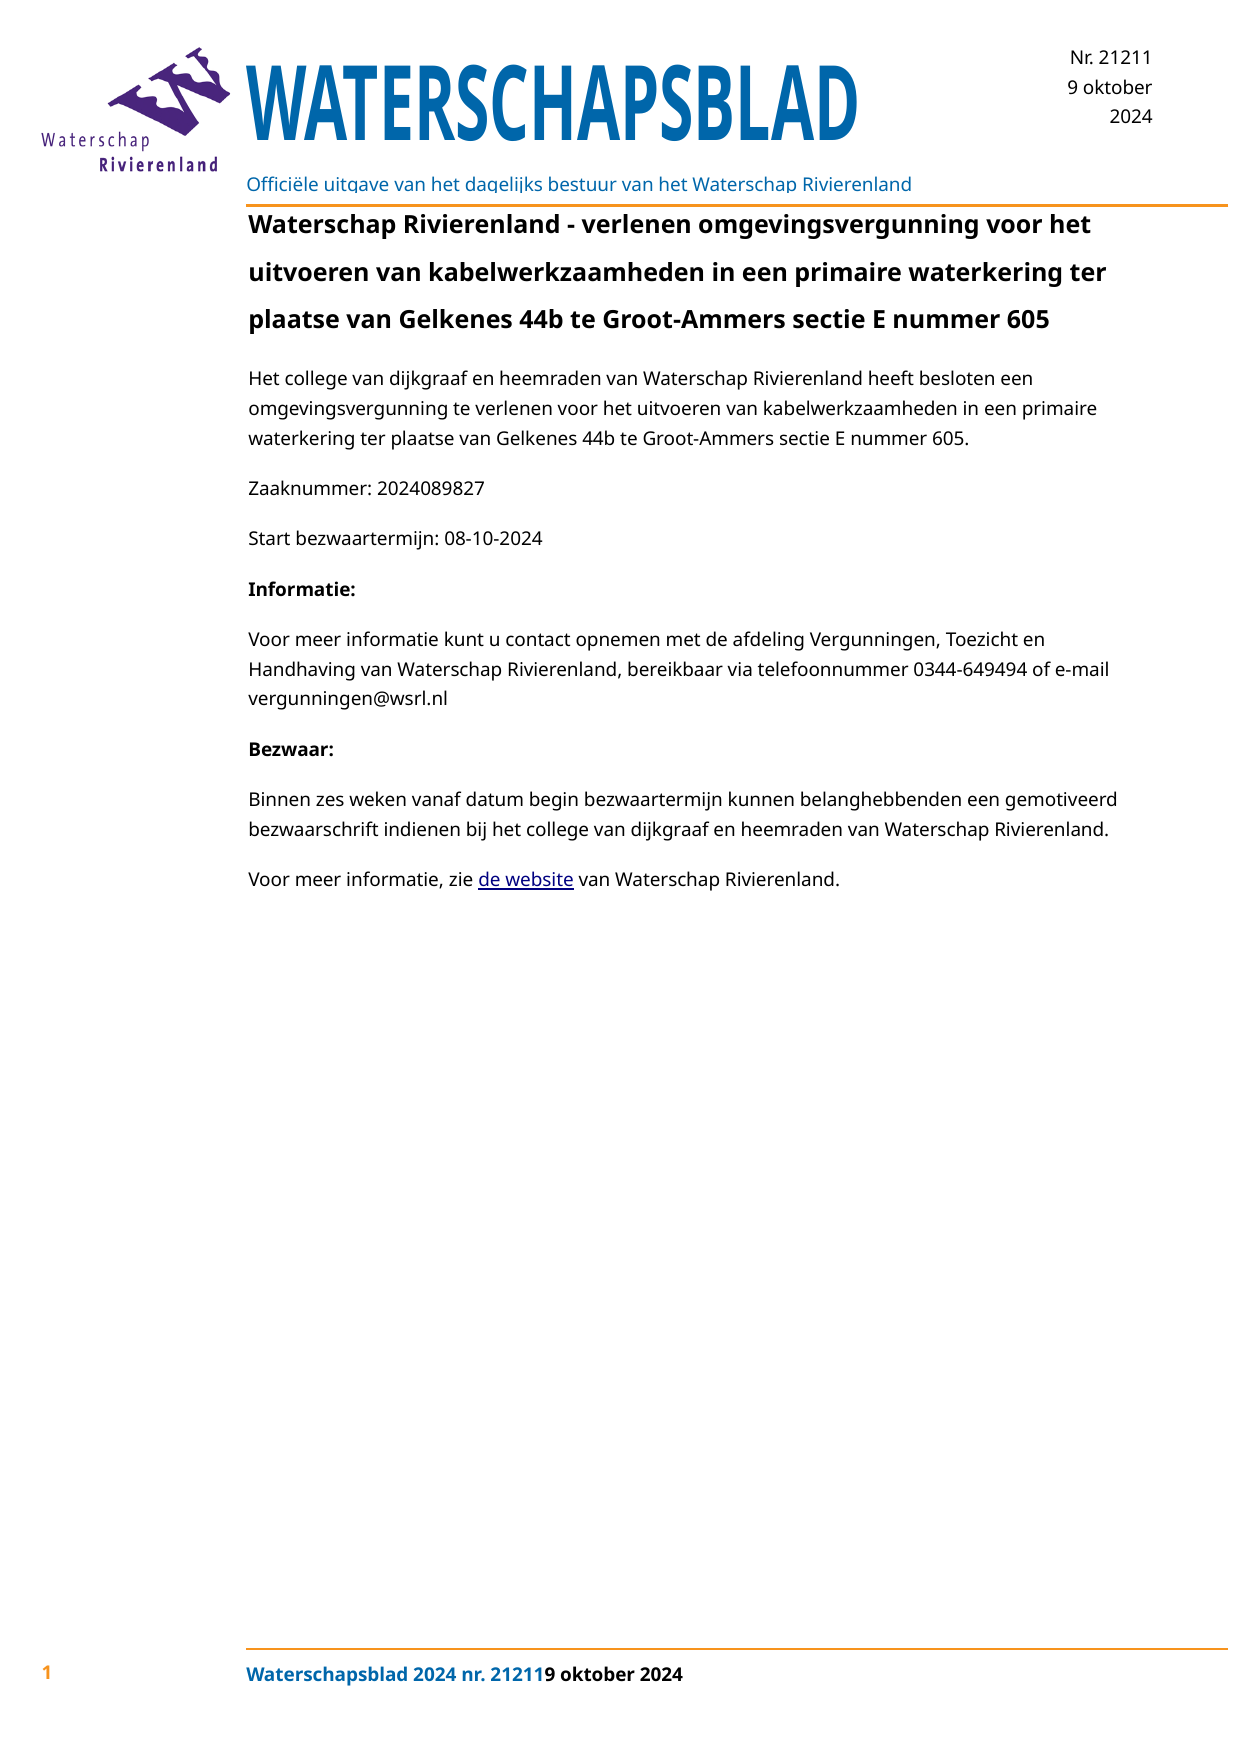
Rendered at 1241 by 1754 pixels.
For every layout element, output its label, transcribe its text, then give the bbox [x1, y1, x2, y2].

text Voor meer informatie kunt u contact opnemen met de afdeling Vergunningen, Toezicht en Handhaving van Waterschap Rivierenland, bereikbaar via telefoonnummer 0344-649494 of e-mail vergunningen@wsrl.nl [248, 626, 1152, 711]
text Informatie: [248, 576, 1152, 602]
text Zaaknummer: 2024089827 [248, 475, 1152, 501]
text Start bezwaartermijn: 08-10-2024 [248, 526, 1152, 551]
text Het college van dijkgraaf en heemraden van Waterschap Rivierenland heeft besloten een omgevingsvergunning te verlenen voor het uitvoeren van kabelwerkzaamheden in een primaire waterkering ter plaatse van Gelkenes 44b te Groot-Ammers sectie E nummer 605. [248, 366, 1152, 450]
text Waterschap Rivierenland - verlenen omgevingsvergunning voor het uitvoeren van kabelwerkzaamheden in een primaire waterkering ter plaatse van Gelkenes 44b te Groot-Ammers sectie E nummer 605 [248, 207, 1152, 336]
text Bezwaar: [248, 736, 1152, 762]
text Voor meer informatie, zie de website van Waterschap Rivierenland. [248, 866, 1152, 892]
picture [41, 47, 231, 172]
text Binnen zes weken vanaf datum begin bezwaartermijn kunnen belanghebbenden een gemotiveerd bezwaarschrift indienen bij het college van dijkgraaf en heemraden van Waterschap Rivierenland. [248, 786, 1152, 842]
